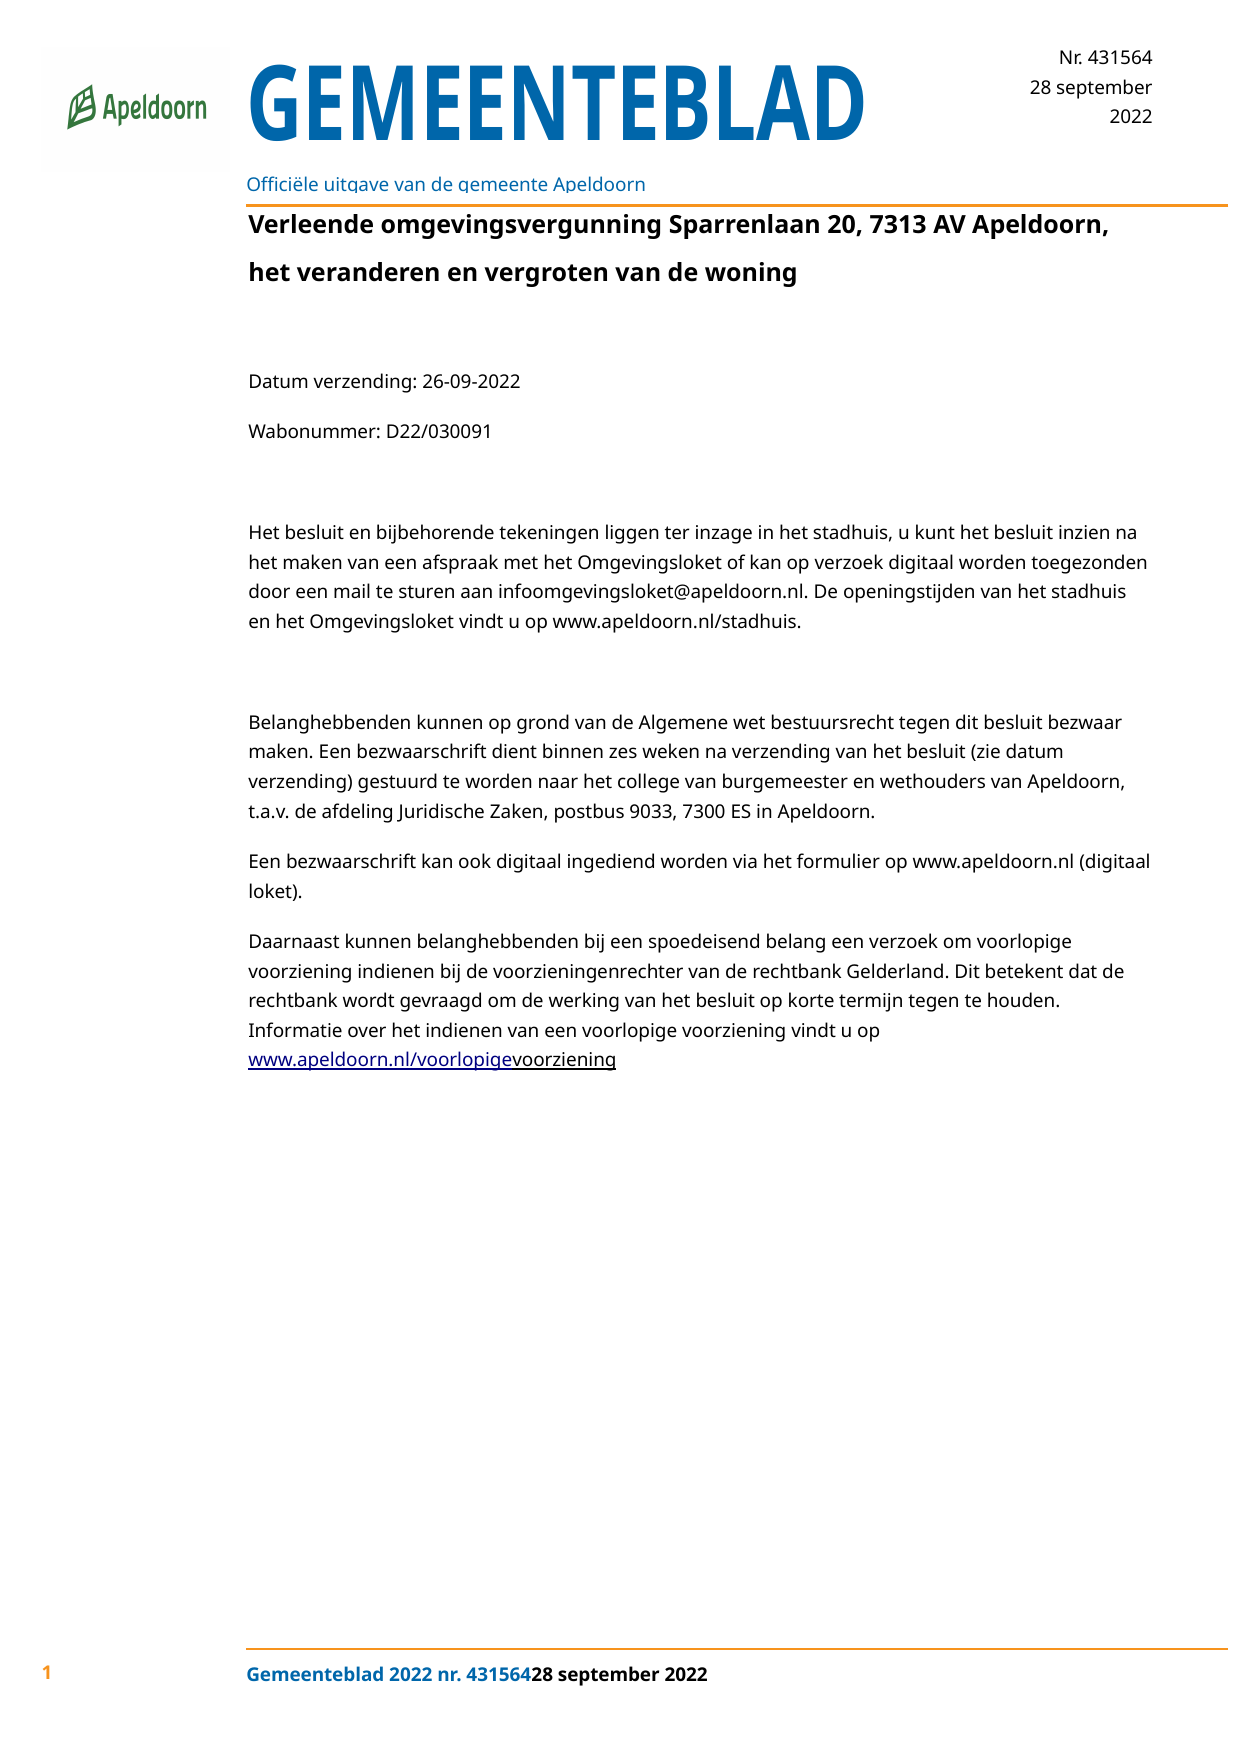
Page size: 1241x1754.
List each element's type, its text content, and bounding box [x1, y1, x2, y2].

text Belanghebbenden kunnen op grond van de Algemene wet bestuursrecht tegen dit besluit bezwaar maken. Een bezwaarschrift dient binnen zes weken na verzending van het besluit (zie datum verzending) gestuurd te worden naar het college van burgemeester en wethouders van Apeldoorn, t.a.v. de afdeling Juridische Zaken, postbus 9033, 7300 ES in Apeldoorn. [248, 709, 1152, 824]
text Daarnaast kunnen belanghebbenden bij een spoedeisend belang een verzoek om voorlopige voorziening indienen bij de voorzieningenrechter van de rechtbank Gelderland. Dit betekent dat de rechtbank wordt gevraagd om de werking van het besluit op korte termijn tegen te houden. Informatie over het indienen van een voorlopige voorziening vindt u op www.apeldoorn.nl/voorlopigevoorziening [248, 928, 1152, 1072]
text Een bezwaarschrift kan ook digitaal ingediend worden via het formulier op www.apeldoorn.nl (digitaal loket). [248, 848, 1152, 904]
text Datum verzending: 26-09-2022 [248, 368, 1152, 394]
text Verleende omgevingsvergunning Sparrenlaan 20, 7313 AV Apeldoorn, het veranderen en vergroten van de woning [248, 207, 1152, 288]
text Het besluit en bijbehorende tekeningen liggen ter inzage in het stadhuis, u kunt het besluit inzien na het maken van een afspraak met het Omgevingsloket of kan op verzoek digitaal worden toegezonden door een mail te sturen aan infoomgevingsloket@apeldoorn.nl. De openingstijden van het stadhuis en het Omgevingsloket vindt u op www.apeldoorn.nl/stadhuis. [248, 519, 1152, 634]
text Wabonummer: D22/030091 [248, 419, 1152, 444]
picture [41, 47, 231, 172]
